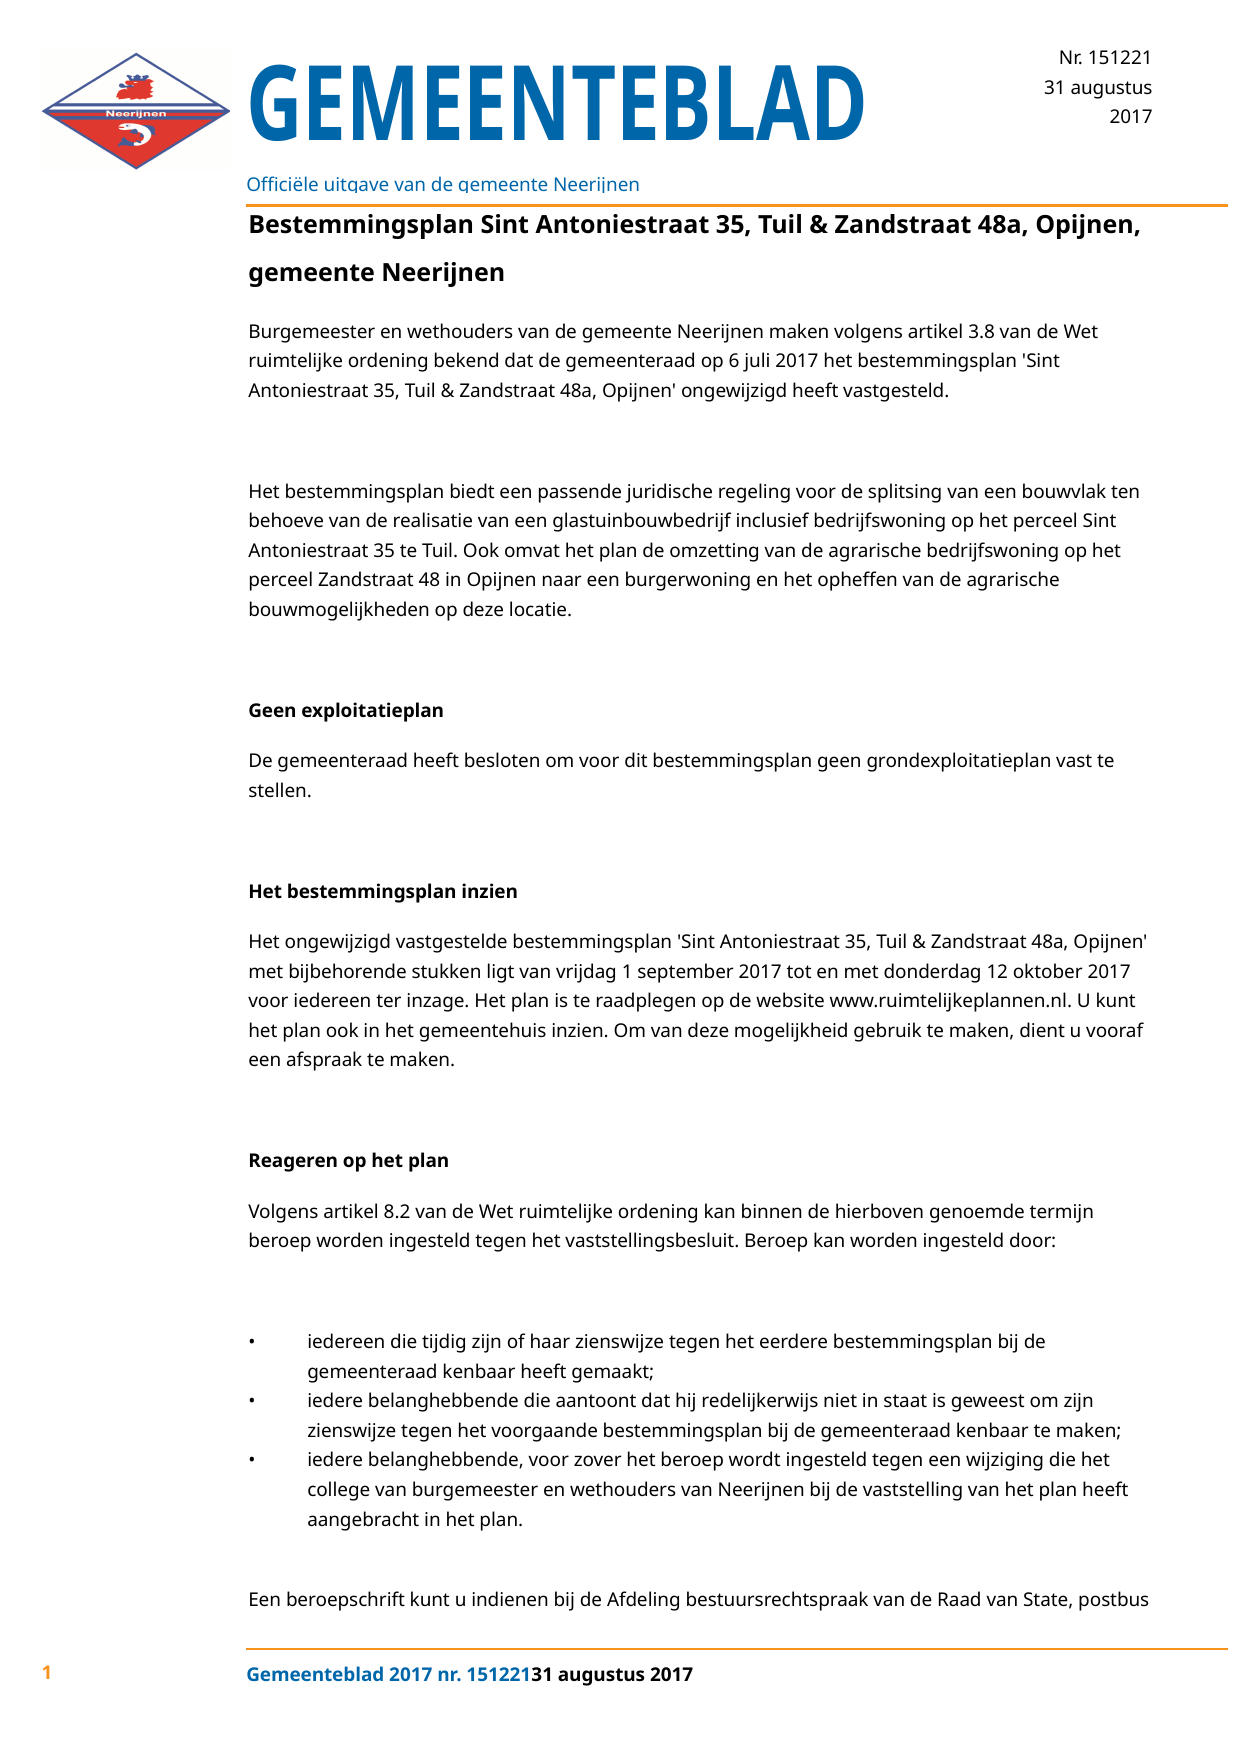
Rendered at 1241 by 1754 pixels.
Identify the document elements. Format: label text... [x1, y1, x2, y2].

text Bestemmingsplan Sint Antoniestraat 35, Tuil & Zandstraat 48a, Opijnen, gemeente Neerijnen [248, 207, 1152, 288]
list iedereen die tijdig zijn of haar zienswijze tegen het eerdere bestemmingsplan bij de gemeenteraad kenbaar heeft gemaakt; [248, 1328, 1152, 1384]
text Het bestemmingsplan inzien [248, 878, 1152, 904]
text Geen exploitatieplan [248, 697, 1152, 723]
text De gemeenteraad heeft besloten om voor dit bestemmingsplan geen grondexploitatieplan vast te stellen. [248, 747, 1152, 803]
text Burgemeester en wethouders van de gemeente Neerijnen maken volgens artikel 3.8 van de Wet ruimtelijke ordening bekend dat de gemeenteraad op 6 juli 2017 het bestemmingsplan 'Sint Antoniestraat 35, Tuil & Zandstraat 48a, Opijnen' ongewijzigd heeft vastgesteld. [248, 318, 1152, 403]
text Reageren op het plan [248, 1147, 1152, 1173]
picture [41, 47, 231, 172]
list iedere belanghebbende, voor zover het beroep wordt ingesteld tegen een wijziging die het college van burgemeester en wethouders van Neerijnen bij de vaststelling van het plan heeft aangebracht in het plan. [248, 1447, 1152, 1532]
list iedere belanghebbende die aantoont dat hij redelijkerwijs niet in staat is geweest om zijn zienswijze tegen het voorgaande bestemmingsplan bij de gemeenteraad kenbaar te maken; [248, 1387, 1152, 1443]
text Een beroepschrift kunt u indienen bij de Afdeling bestuursrechtspraak van de Raad van State, postbus [248, 1586, 1152, 1612]
text Het ongewijzigd vastgestelde bestemmingsplan 'Sint Antoniestraat 35, Tuil & Zandstraat 48a, Opijnen' met bijbehorende stukken ligt van vrijdag 1 september 2017 tot en met donderdag 12 oktober 2017 voor iedereen ter inzage. Het plan is te raadplegen op de website www.ruimtelijkeplannen.nl. U kunt het plan ook in het gemeentehuis inzien. Om van deze mogelijkheid gebruik te maken, dient u vooraf een afspraak te maken. [248, 928, 1152, 1072]
text Volgens artikel 8.2 van de Wet ruimtelijke ordening kan binnen de hierboven genoemde termijn beroep worden ingesteld tegen het vaststellingsbesluit. Beroep kan worden ingesteld door: [248, 1198, 1152, 1253]
text Het bestemmingsplan biedt een passende juridische regeling voor de splitsing van een bouwvlak ten behoeve van de realisatie van een glastuinbouwbedrijf inclusief bedrijfswoning op het perceel Sint Antoniestraat 35 te Tuil. Ook omvat het plan de omzetting van de agrarische bedrijfswoning op het perceel Zandstraat 48 in Opijnen naar een burgerwoning en het opheffen van de agrarische bouwmogelijkheden op deze locatie. [248, 478, 1152, 622]
